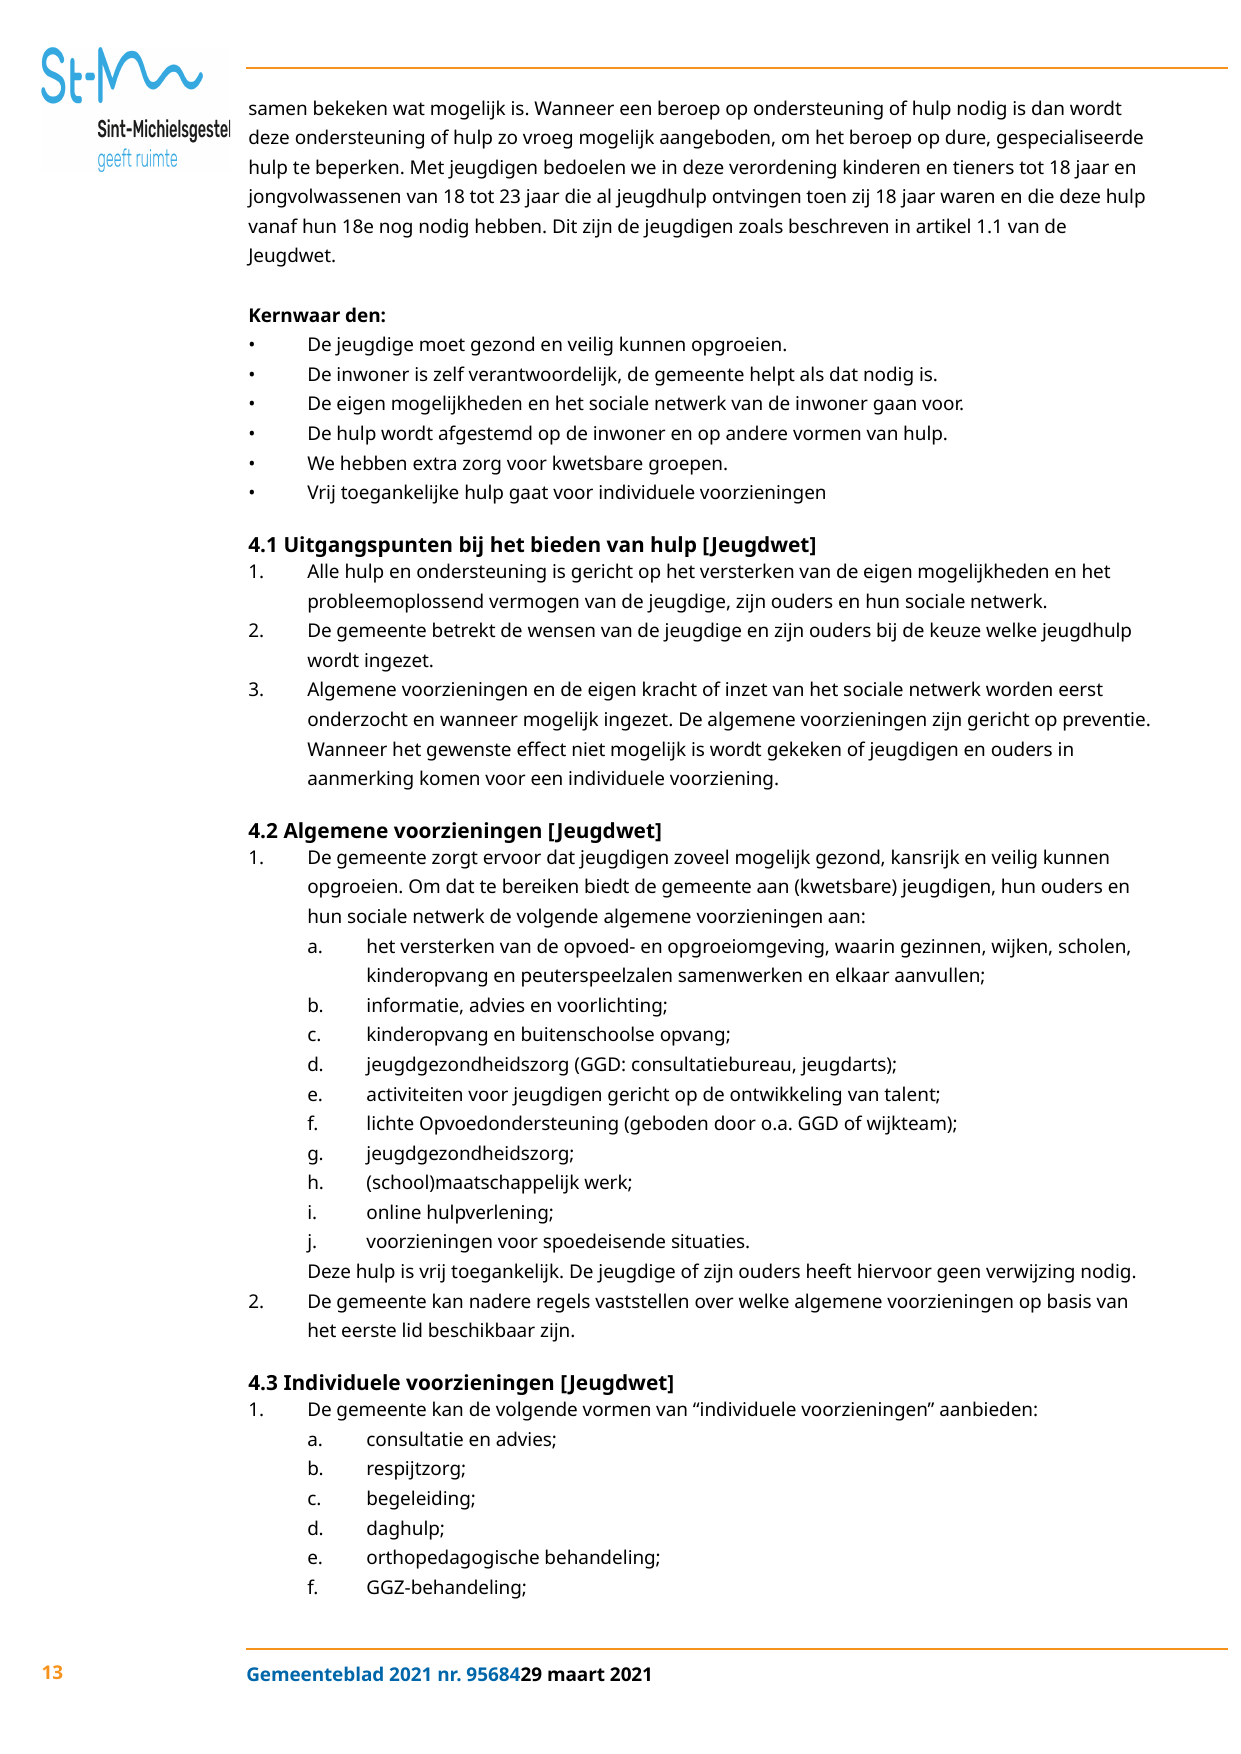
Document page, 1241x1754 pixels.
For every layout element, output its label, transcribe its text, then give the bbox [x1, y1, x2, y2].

list De gemeente kan de volgende vormen van “individuele voorzieningen” aanbieden: [248, 1396, 1152, 1422]
list Alle hulp en ondersteuning is gericht op het versterken van de eigen mogelijkheden en het probleemoplossend vermogen van de jeugdige, zijn ouders en hun sociale netwerk. [248, 558, 1152, 613]
list online hulpverlening; [307, 1199, 1152, 1225]
list De eigen mogelijkheden en het sociale netwerk van de inwoner gaan voor. [248, 391, 1152, 416]
list De inwoner is zelf verantwoordelijk, de gemeente helpt als dat nodig is. [248, 361, 1152, 387]
text 4.2 Algemene voorzieningen [Jeugdwet] [248, 816, 1152, 844]
list De gemeente betrekt de wensen van de jeugdige en zijn ouders bij de keuze welke jeugdhulp wordt ingezet. [248, 617, 1152, 673]
list begeleiding; [307, 1485, 1152, 1511]
list De jeugdige moet gezond en veilig kunnen opgroeien. [248, 331, 1152, 357]
list jeugdgezondheidszorg (GGD: consultatiebureau, jeugdarts); [307, 1051, 1152, 1077]
list het versterken van de opvoed- en opgroeiomgeving, waarin gezinnen, wijken, scholen, kinderopvang en peuterspeelzalen samenwerken en elkaar aanvullen; [307, 933, 1152, 988]
text Kernwaar den: [248, 302, 1152, 328]
list kinderopvang en buitenschoolse opvang; [307, 1022, 1152, 1047]
text samen bekeken wat mogelijk is. Wanneer een beroep op ondersteuning of hulp nodig is dan wordt deze ondersteuning of hulp zo vroeg mogelijk aangeboden, om het beroep op dure, gespecialiseerde hulp te beperken. Met jeugdigen bedoelen we in deze verordening kinderen en tieners tot 18 jaar en jongvolwassenen van 18 tot 23 jaar die al jeugdhulp ontvingen toen zij 18 jaar waren en die deze hulp vanaf hun 18e nog nodig hebben. Dit zijn de jeugdigen zoals beschreven in artikel 1.1 van de Jeugdwet. [248, 95, 1152, 268]
list GGZ-behandeling; [307, 1574, 1152, 1599]
list orthopedagogische behandeling; [307, 1544, 1152, 1570]
picture [41, 47, 231, 172]
list activiteiten voor jeugdigen gericht op de ontwikkeling van talent; [307, 1081, 1152, 1107]
text 4.3 Individuele voorzieningen [Jeugdwet] [248, 1368, 1152, 1396]
list Deze hulp is vrij toegankelijk. De jeugdige of zijn ouders heeft hiervoor geen verwijzing nodig. [248, 1258, 1152, 1284]
list informatie, advies en voorlichting; [307, 992, 1152, 1018]
list De gemeente kan nadere regels vaststellen over welke algemene voorzieningen op basis van het eerste lid beschikbaar zijn. [248, 1288, 1152, 1343]
list Algemene voorzieningen en de eigen kracht of inzet van het sociale netwerk worden eerst onderzocht en wanneer mogelijk ingezet. De algemene voorzieningen zijn gericht op preventie. Wanneer het gewenste effect niet mogelijk is wordt gekeken of jeugdigen en ouders in aanmerking komen voor een individuele voorziening. [248, 677, 1152, 791]
list We hebben extra zorg voor kwetsbare groepen. [248, 450, 1152, 476]
list (school)maatschappelijk werk; [307, 1169, 1152, 1195]
list Vrij toegankelijke hulp gaat voor individuele voorzieningen [248, 479, 1152, 505]
list De hulp wordt afgestemd op de inwoner en op andere vormen van hulp. [248, 420, 1152, 446]
text 4.1 Uitgangspunten bij het bieden van hulp [Jeugdwet] [248, 530, 1152, 558]
list voorzieningen voor spoedeisende situaties. [307, 1229, 1152, 1254]
list jeugdgezondheidszorg; [307, 1140, 1152, 1166]
list respijtzorg; [307, 1456, 1152, 1481]
list lichte Opvoedondersteuning (geboden door o.a. GGD of wijkteam); [307, 1110, 1152, 1136]
list consultatie en advies; [307, 1426, 1152, 1452]
list De gemeente zorgt ervoor dat jeugdigen zoveel mogelijk gezond, kansrijk en veilig kunnen opgroeien. Om dat te bereiken biedt de gemeente aan (kwetsbare) jeugdigen, hun ouders en hun sociale netwerk de volgende algemene voorzieningen aan: [248, 844, 1152, 929]
list daghulp; [307, 1515, 1152, 1540]
